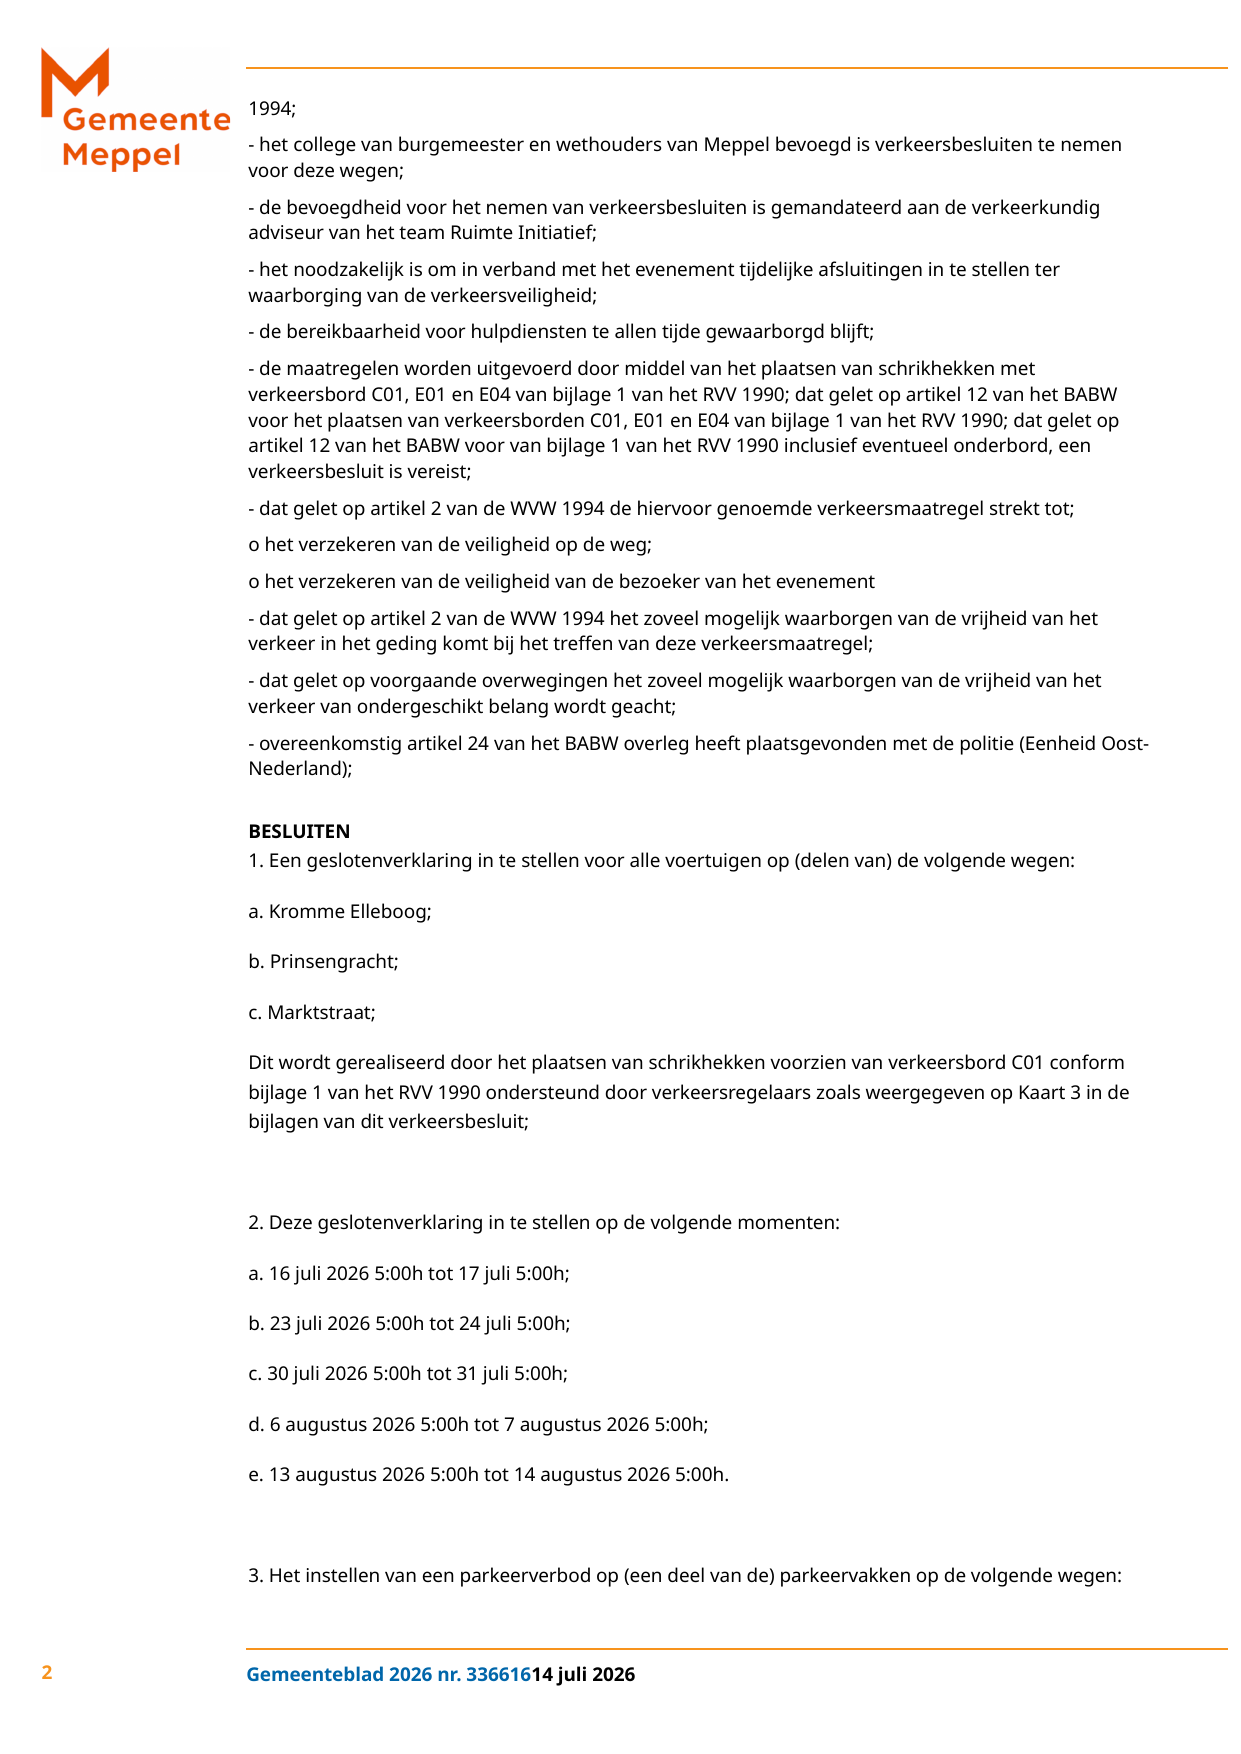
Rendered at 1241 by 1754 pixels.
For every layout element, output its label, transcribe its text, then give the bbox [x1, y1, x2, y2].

text a. Kromme Elleboog; [248, 898, 1152, 924]
text - dat gelet op artikel 2 van de WVW 1994 de hiervoor genoemde verkeersmaatregel strekt tot; [248, 495, 1152, 521]
text BESLUITEN [248, 818, 1152, 844]
text c. Marktstraat; [248, 999, 1152, 1025]
text - de maatregelen worden uitgevoerd door middel van het plaatsen van schrikhekken met verkeersbord C01, E01 en E04 van bijlage 1 van het RVV 1990; dat gelet op artikel 12 van het BABW voor het plaatsen van verkeersborden C01, E01 en E04 van bijlage 1 van het RVV 1990; dat gelet op artikel 12 van het BABW voor van bijlage 1 van het RVV 1990 inclusief eventueel onderbord, een verkeersbesluit is vereist; [248, 355, 1152, 484]
text e. 13 augustus 2026 5:00h tot 14 augustus 2026 5:00h. [248, 1461, 1152, 1487]
text Dit wordt gerealiseerd door het plaatsen van schrikhekken voorzien van verkeersbord C01 conform bijlage 1 van het RVV 1990 ondersteund door verkeersregelaars zoals weergegeven op Kaart 3 in de bijlagen van dit verkeersbesluit; [248, 1049, 1152, 1134]
text - het noodzakelijk is om in verband met het evenement tijdelijke afsluitingen in te stellen ter waarborging van de verkeersveiligheid; [248, 256, 1152, 308]
text o het verzekeren van de veiligheid op de weg; [248, 532, 1152, 557]
text - overeenkomstig artikel 24 van het BABW overleg heeft plaatsgevonden met de politie (Eenheid Oost-Nederland); [248, 730, 1152, 781]
text 2. Deze geslotenverklaring in te stellen op de volgende momenten: [248, 1209, 1152, 1235]
text - dat gelet op artikel 2 van de WVW 1994 het zoveel mogelijk waarborgen van de vrijheid van het verkeer in het geding komt bij het treffen van deze verkeersmaatregel; [248, 605, 1152, 656]
picture [41, 47, 231, 172]
text c. 30 juli 2026 5:00h tot 31 juli 5:00h; [248, 1361, 1152, 1386]
text a. 16 juli 2026 5:00h tot 17 juli 5:00h; [248, 1260, 1152, 1286]
text b. 23 juli 2026 5:00h tot 24 juli 5:00h; [248, 1310, 1152, 1336]
text d. 6 augustus 2026 5:00h tot 7 augustus 2026 5:00h; [248, 1411, 1152, 1437]
text 1. Een geslotenverklaring in te stellen voor alle voertuigen op (delen van) de volgende wegen: [248, 848, 1152, 873]
text - de bevoegdheid voor het nemen van verkeersbesluiten is gemandateerd aan de verkeerkundig adviseur van het team Ruimte Initiatief; [248, 194, 1152, 245]
text - het college van burgemeester en wethouders van Meppel bevoegd is verkeersbesluiten te nemen voor deze wegen; [248, 131, 1152, 183]
text - de bereikbaarheid voor hulpdiensten te allen tijde gewaarborgd blijft; [248, 319, 1152, 344]
text 3. Het instellen van een parkeerverbod op (een deel van de) parkeervakken op de volgende wegen: [248, 1562, 1152, 1588]
text o het verzekeren van de veiligheid van de bezoeker van het evenement [248, 568, 1152, 594]
text - dat gelet op voorgaande overwegingen het zoveel mogelijk waarborgen van de vrijheid van het verkeer van ondergeschikt belang wordt geacht; [248, 667, 1152, 719]
text b. Prinsengracht; [248, 948, 1152, 974]
text 1994; [248, 95, 1152, 121]
